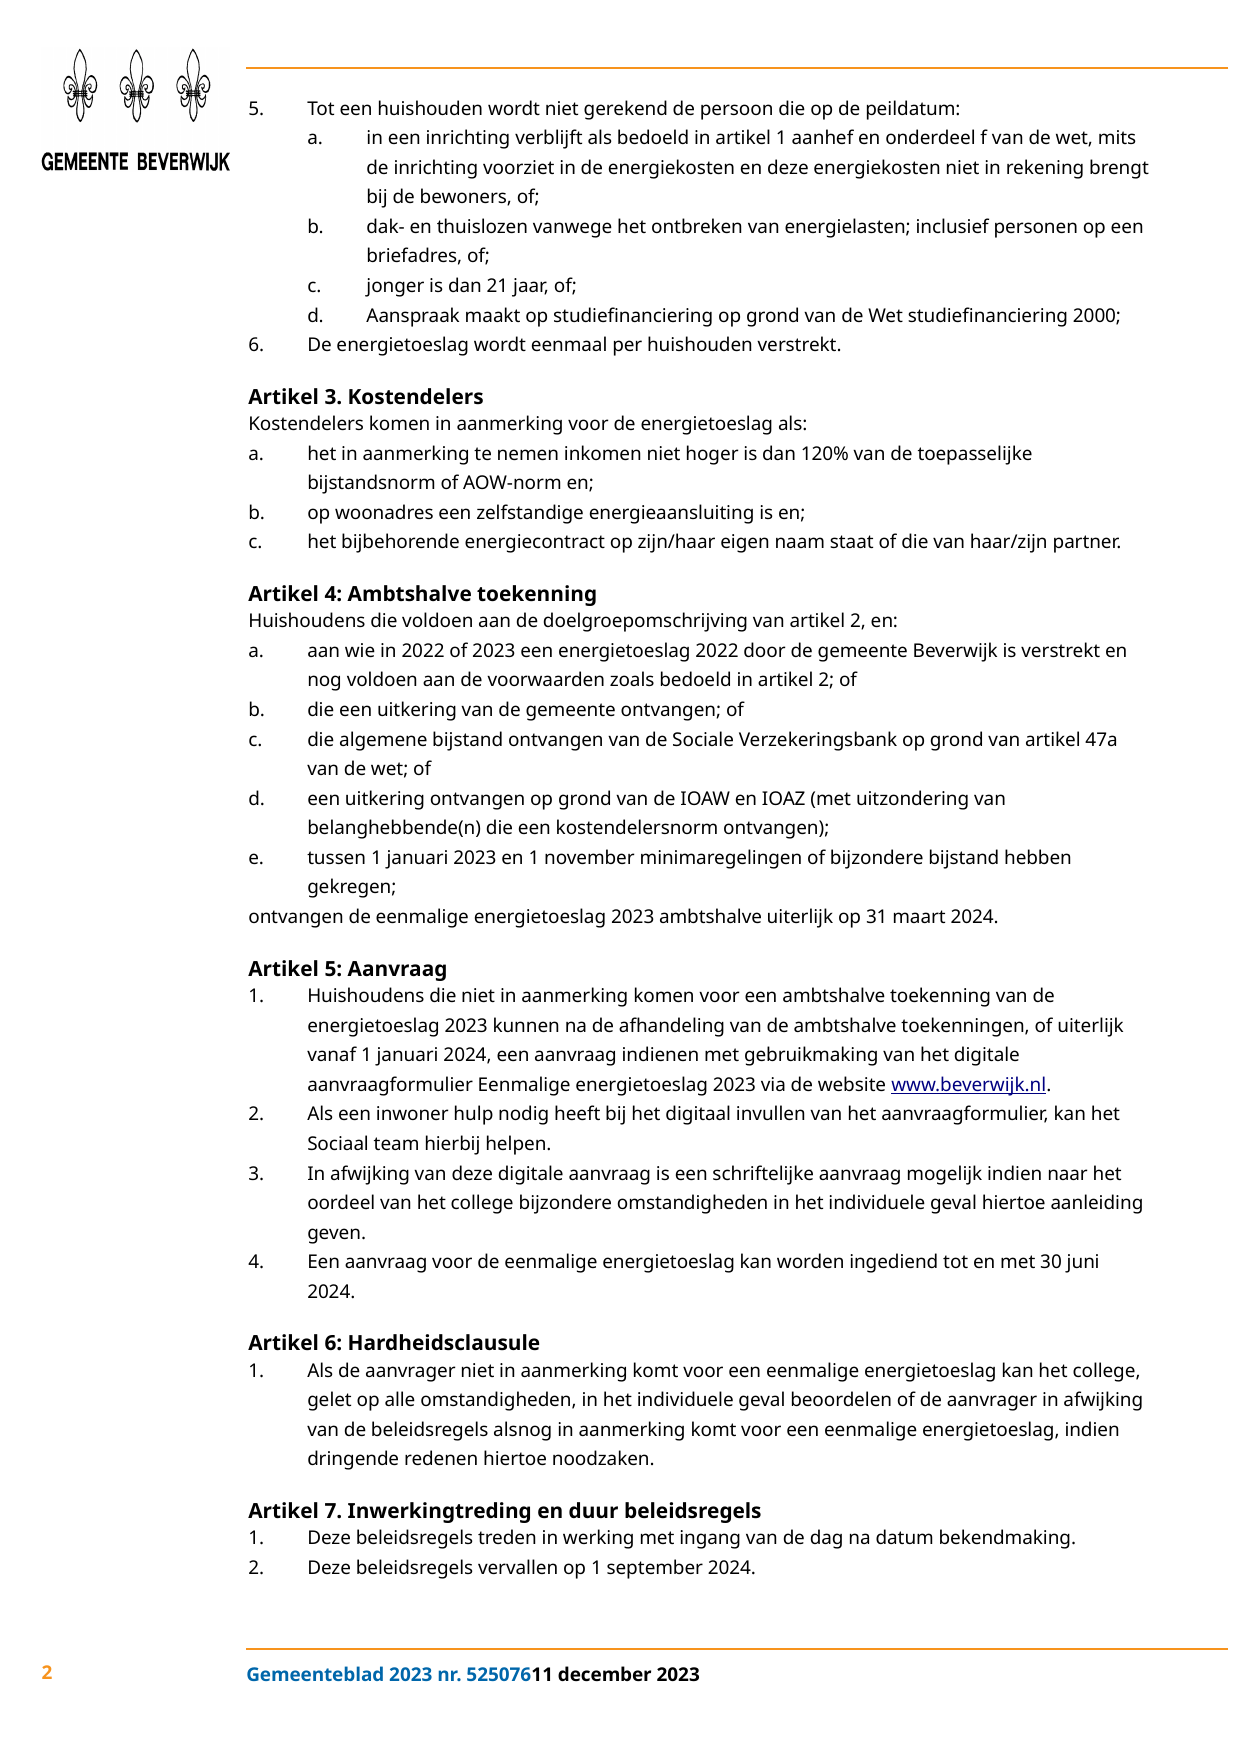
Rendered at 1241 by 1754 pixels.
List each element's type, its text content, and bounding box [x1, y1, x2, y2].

list een uitkering ontvangen op grond van de IOAW en IOAZ (met uitzondering van belanghebbende(n) die een kostendelersnorm ontvangen); [248, 785, 1152, 840]
list Aanspraak maakt op studiefinanciering op grond van de Wet studiefinanciering 2000; [307, 302, 1152, 328]
text Artikel 4: Ambtshalve toekenning [248, 579, 1152, 607]
list De energietoeslag wordt eenmaal per huishouden verstrekt. [248, 331, 1152, 357]
picture [41, 47, 231, 172]
list Huishoudens die niet in aanmerking komen voor een ambtshalve toekenning van de energietoeslag 2023 kunnen na de afhandeling van de ambtshalve toekenningen, of uiterlijk vanaf 1 januari 2024, een aanvraag indienen met gebruikmaking van het digitale aanvraagformulier Eenmalige energietoeslag 2023 via de website www.beverwijk.nl. [248, 982, 1152, 1097]
list die algemene bijstand ontvangen van de Sociale Verzekeringsbank op grond van artikel 47a van de wet; of [248, 726, 1152, 781]
text Artikel 7. Inwerkingtreding en duur beleidsregels [248, 1496, 1152, 1524]
list tussen 1 januari 2023 en 1 november minimaregelingen of bijzondere bijstand hebben gekregen; [248, 844, 1152, 899]
list Tot een huishouden wordt niet gerekend de persoon die op de peildatum: [248, 95, 1152, 121]
list In afwijking van deze digitale aanvraag is een schriftelijke aanvraag mogelijk indien naar het oordeel van het college bijzondere omstandigheden in het individuele geval hiertoe aanleiding geven. [248, 1160, 1152, 1244]
text ontvangen de eenmalige energietoeslag 2023 ambtshalve uiterlijk op 31 maart 2024. [248, 903, 1152, 929]
text Kostendelers komen in aanmerking voor de energietoeslag als: [248, 410, 1152, 436]
list Deze beleidsregels vervallen op 1 september 2024. [248, 1554, 1152, 1580]
list in een inrichting verblijft als bedoeld in artikel 1 aanhef en onderdeel f van de wet, mits de inrichting voorziet in de energiekosten en deze energiekosten niet in rekening brengt bij de bewoners, of; [307, 124, 1152, 209]
text Huishoudens die voldoen aan de doelgroepomschrijving van artikel 2, en: [248, 607, 1152, 633]
text Artikel 5: Aanvraag [248, 954, 1152, 982]
list Als de aanvrager niet in aanmerking komt voor een eenmalige energietoeslag kan het college, gelet op alle omstandigheden, in het individuele geval beoordelen of de aanvrager in afwijking van de beleidsregels alsnog in aanmerking komt voor een eenmalige energietoeslag, indien dringende redenen hiertoe noodzaken. [248, 1357, 1152, 1471]
list dak- en thuislozen vanwege het ontbreken van energielasten; inclusief personen op een briefadres, of; [307, 213, 1152, 268]
list Een aanvraag voor de eenmalige energietoeslag kan worden ingediend tot en met 30 juni 2024. [248, 1248, 1152, 1304]
list Deze beleidsregels treden in werking met ingang van de dag na datum bekendmaking. [248, 1524, 1152, 1550]
list het bijbehorende energiecontract op zijn/haar eigen naam staat of die van haar/zijn partner. [248, 529, 1152, 554]
text Artikel 3. Kostendelers [248, 382, 1152, 410]
list Als een inwoner hulp nodig heeft bij het digitaal invullen van het aanvraagformulier, kan het Sociaal team hierbij helpen. [248, 1101, 1152, 1156]
text Artikel 6: Hardheidsclausule [248, 1328, 1152, 1357]
list het in aanmerking te nemen inkomen niet hoger is dan 120% van de toepasselijke bijstandsnorm of AOW-norm en; [248, 440, 1152, 495]
list jonger is dan 21 jaar, of; [307, 272, 1152, 298]
list die een uitkering van de gemeente ontvangen; of [248, 696, 1152, 722]
list aan wie in 2022 of 2023 een energietoeslag 2022 door de gemeente Beverwijk is verstrekt en nog voldoen aan de voorwaarden zoals bedoeld in artikel 2; of [248, 637, 1152, 692]
list op woonadres een zelfstandige energieaansluiting is en; [248, 499, 1152, 525]
